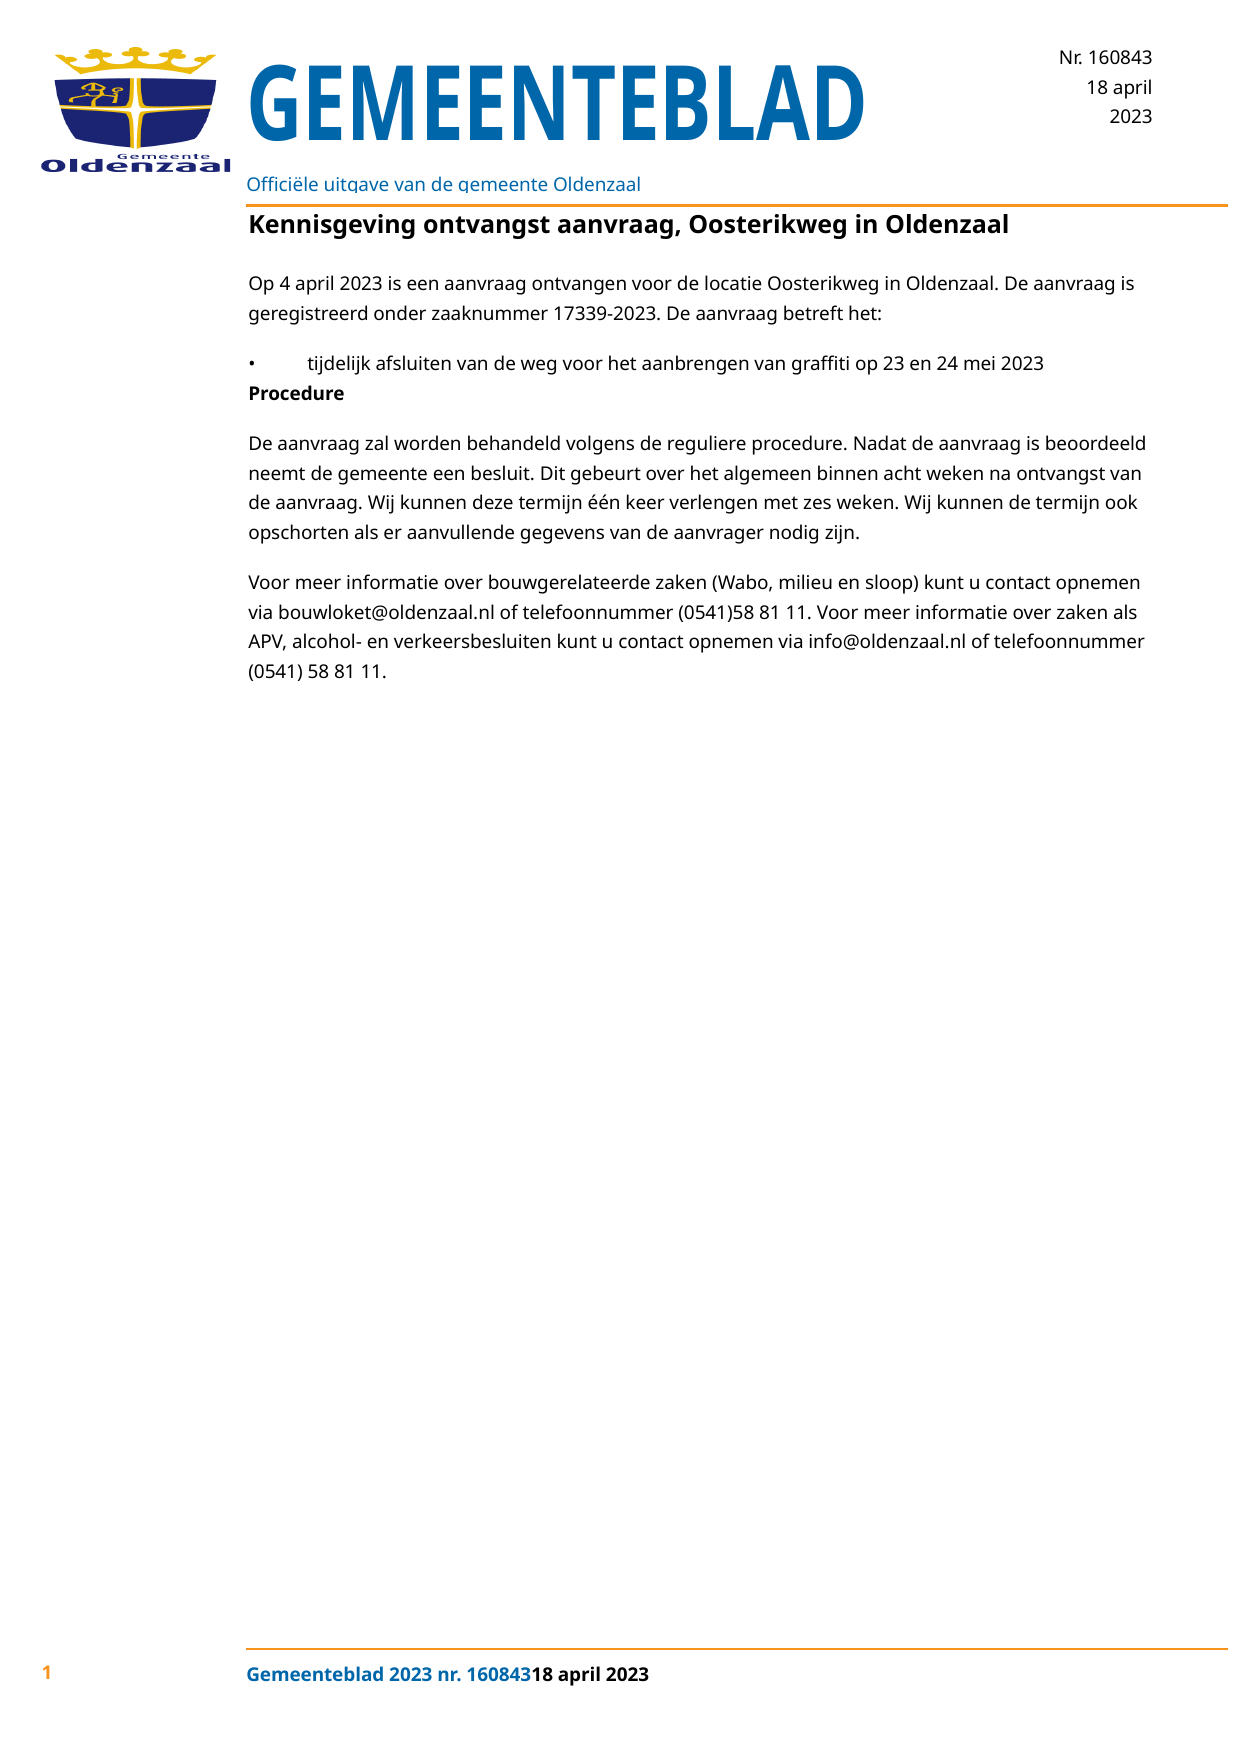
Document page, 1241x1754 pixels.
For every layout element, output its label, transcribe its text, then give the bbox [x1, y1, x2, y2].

text Op 4 april 2023 is een aanvraag ontvangen voor de locatie Oosterikweg in Oldenzaal. De aanvraag is geregistreerd onder zaaknummer 17339-2023. De aanvraag betreft het: [248, 270, 1152, 326]
list tijdelijk afsluiten van de weg voor het aanbrengen van graffiti op 23 en 24 mei 2023 [248, 350, 1152, 376]
text Voor meer informatie over bouwgerelateerde zaken (Wabo, milieu en sloop) kunt u contact opnemen via bouwloket@oldenzaal.nl of telefoonnummer (0541)58 81 11. Voor meer informatie over zaken als APV, alcohol- en verkeersbesluiten kunt u contact opnemen via info@oldenzaal.nl of telefoonnummer (0541) 58 81 11. [248, 569, 1152, 684]
text Procedure [248, 380, 1152, 406]
picture [41, 47, 231, 172]
text De aanvraag zal worden behandeld volgens de reguliere procedure. Nadat de aanvraag is beoordeeld neemt de gemeente een besluit. Dit gebeurt over het algemeen binnen acht weken na ontvangst van de aanvraag. Wij kunnen deze termijn één keer verlengen met zes weken. Wij kunnen de termijn ook opschorten als er aanvullende gegevens van de aanvrager nodig zijn. [248, 430, 1152, 545]
text Kennisgeving ontvangst aanvraag, Oosterikweg in Oldenzaal [248, 207, 1152, 241]
